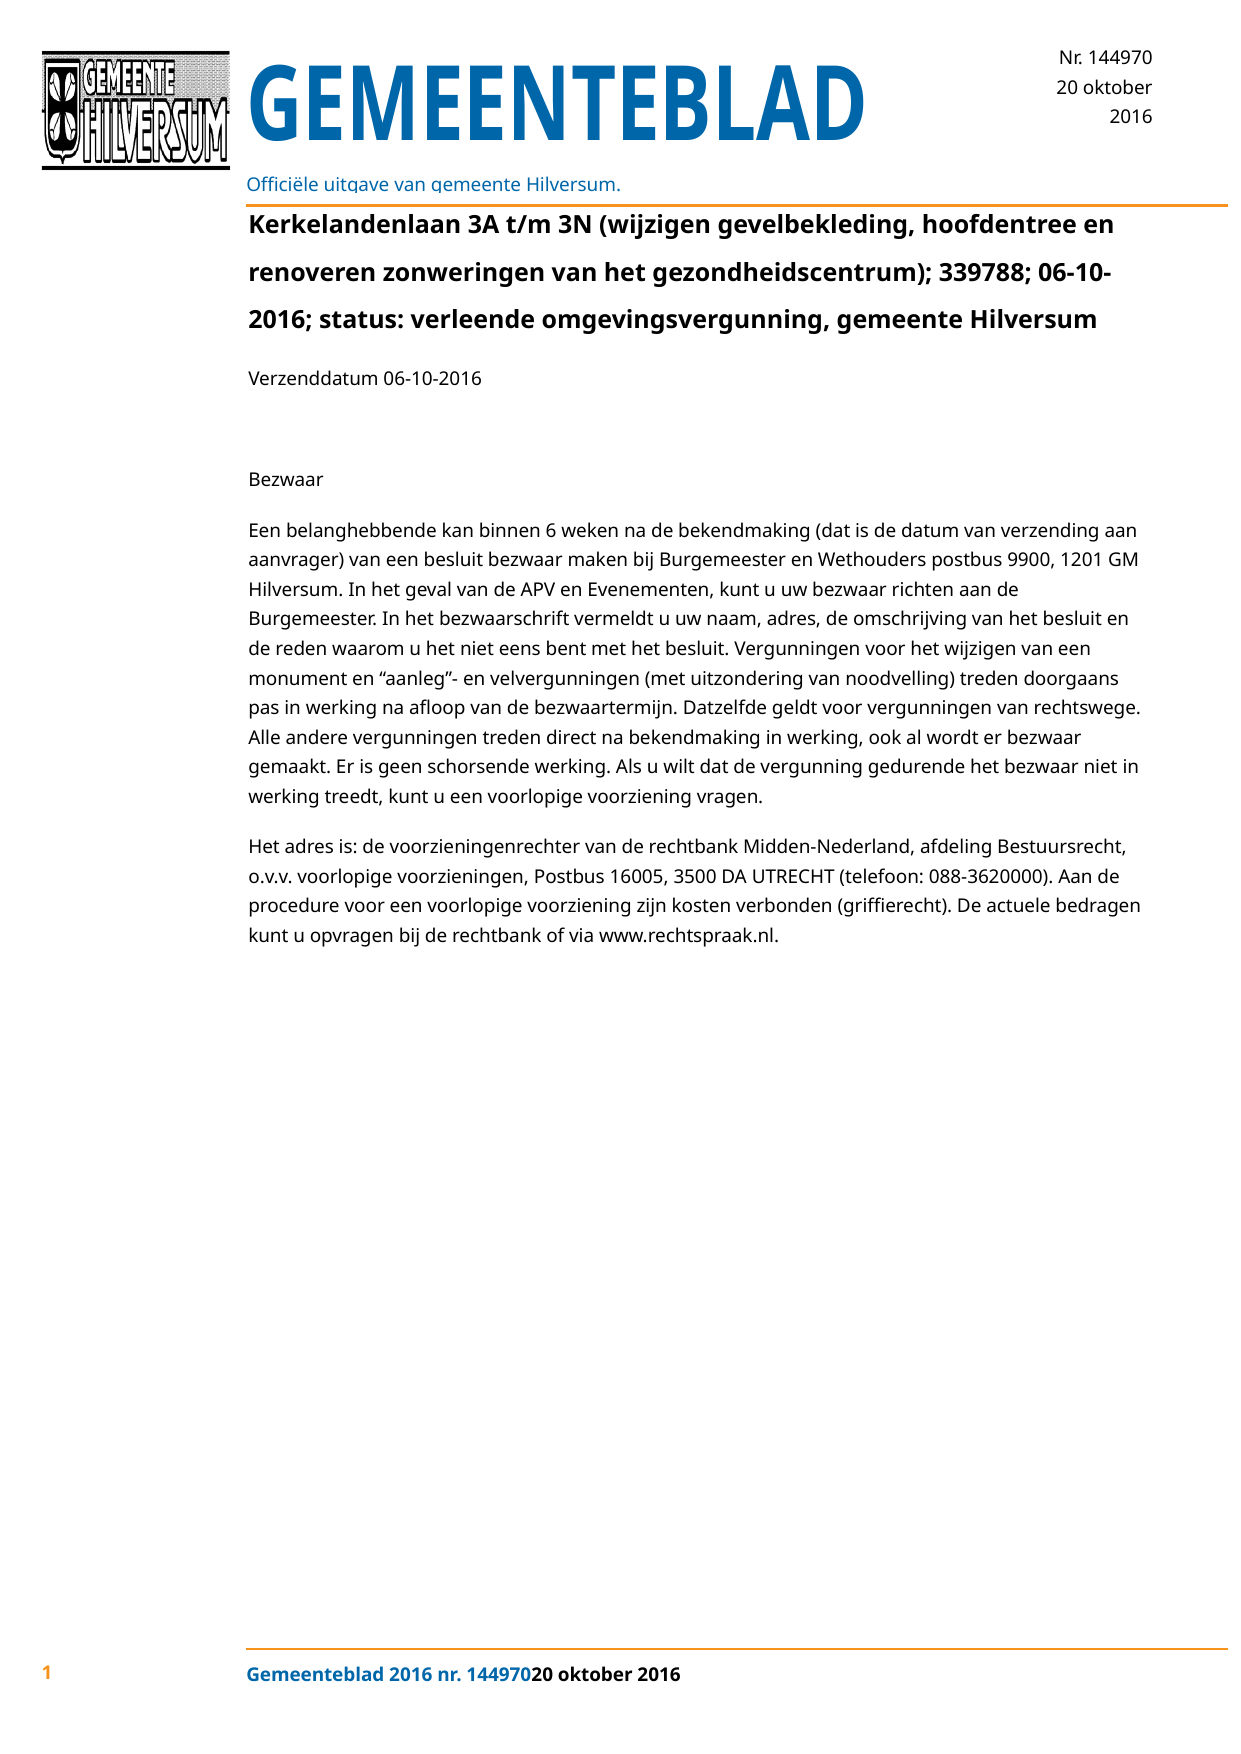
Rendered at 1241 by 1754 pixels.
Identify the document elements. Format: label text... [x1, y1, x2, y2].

text Verzenddatum 06-10-2016 [248, 366, 1152, 391]
text Bezwaar [248, 466, 1152, 492]
text Kerkelandenlaan 3A t/m 3N (wijzigen gevelbekleding, hoofdentree en renoveren zonweringen van het gezondheidscentrum); 339788; 06-10-2016; status: verleende omgevingsvergunning, gemeente Hilversum [248, 207, 1152, 336]
picture [41, 47, 231, 172]
text Een belanghebbende kan binnen 6 weken na de bekendmaking (dat is de datum van verzending aan aanvrager) van een besluit bezwaar maken bij Burgemeester en Wethouders postbus 9900, 1201 GM Hilversum. In het geval van de APV en Evenementen, kunt u uw bezwaar richten aan de Burgemeester. In het bezwaarschrift vermeldt u uw naam, adres, de omschrijving van het besluit en de reden waarom u het niet eens bent met het besluit. Vergunningen voor het wijzigen van een monument en “aanleg”- en velvergunningen (met uitzondering van noodvelling) treden doorgaans pas in werking na afloop van de bezwaartermijn. Datzelfde geldt voor vergunningen van rechtswege. Alle andere vergunningen treden direct na bekendmaking in werking, ook al wordt er bezwaar gemaakt. Er is geen schorsende werking. Als u wilt dat de vergunning gedurende het bezwaar niet in werking treedt, kunt u een voorlopige voorziening vragen. [248, 517, 1152, 809]
text Het adres is: de voorzieningenrechter van de rechtbank Midden-Nederland, afdeling Bestuursrecht, o.v.v. voorlopige voorzieningen, Postbus 16005, 3500 DA UTRECHT (telefoon: 088-3620000). Aan de procedure voor een voorlopige voorziening zijn kosten verbonden (griffierecht). De actuele bedragen kunt u opvragen bij de rechtbank of via www.rechtspraak.nl. [248, 833, 1152, 948]
